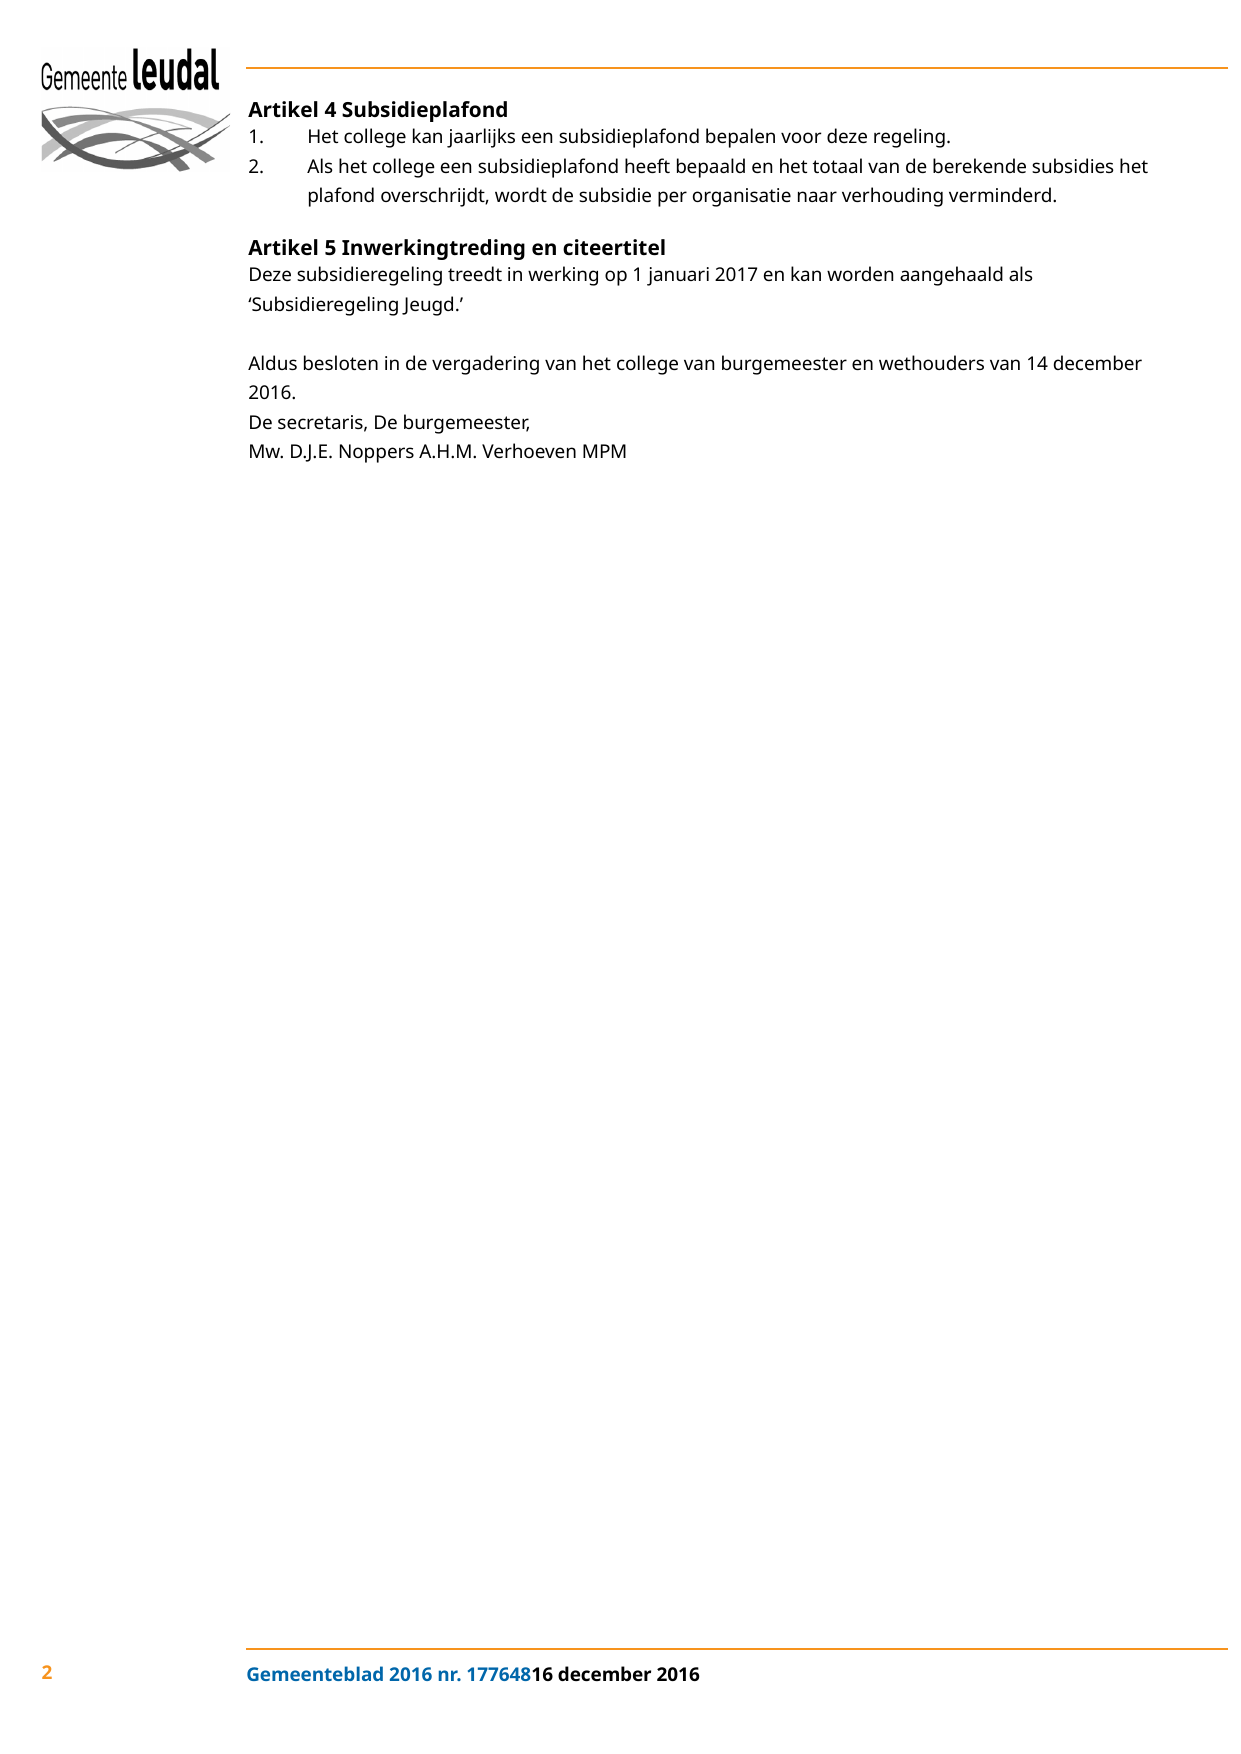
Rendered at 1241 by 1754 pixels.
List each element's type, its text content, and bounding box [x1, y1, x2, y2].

text Deze subsidieregeling treedt in werking op 1 januari 2017 en kan worden aangehaald als ‘Subsidieregeling Jeugd.’ [248, 261, 1152, 317]
list Als het college een subsidieplafond heeft bepaald en het totaal van de berekende subsidies het plafond overschrijdt, wordt de subsidie per organisatie naar verhouding verminderd. [248, 153, 1152, 208]
picture [41, 47, 231, 172]
list Het college kan jaarlijks een subsidieplafond bepalen voor deze regeling. [248, 123, 1152, 149]
text De secretaris, De burgemeester, [248, 409, 1152, 435]
text Mw. D.J.E. Noppers A.H.M. Verhoeven MPM [248, 439, 1152, 464]
text Aldus besloten in de vergadering van het college van burgemeester en wethouders van 14 december 2016. [248, 350, 1152, 405]
text Artikel 4 Subsidieplafond [248, 95, 1152, 123]
text Artikel 5 Inwerkingtreding en citeertitel [248, 233, 1152, 261]
